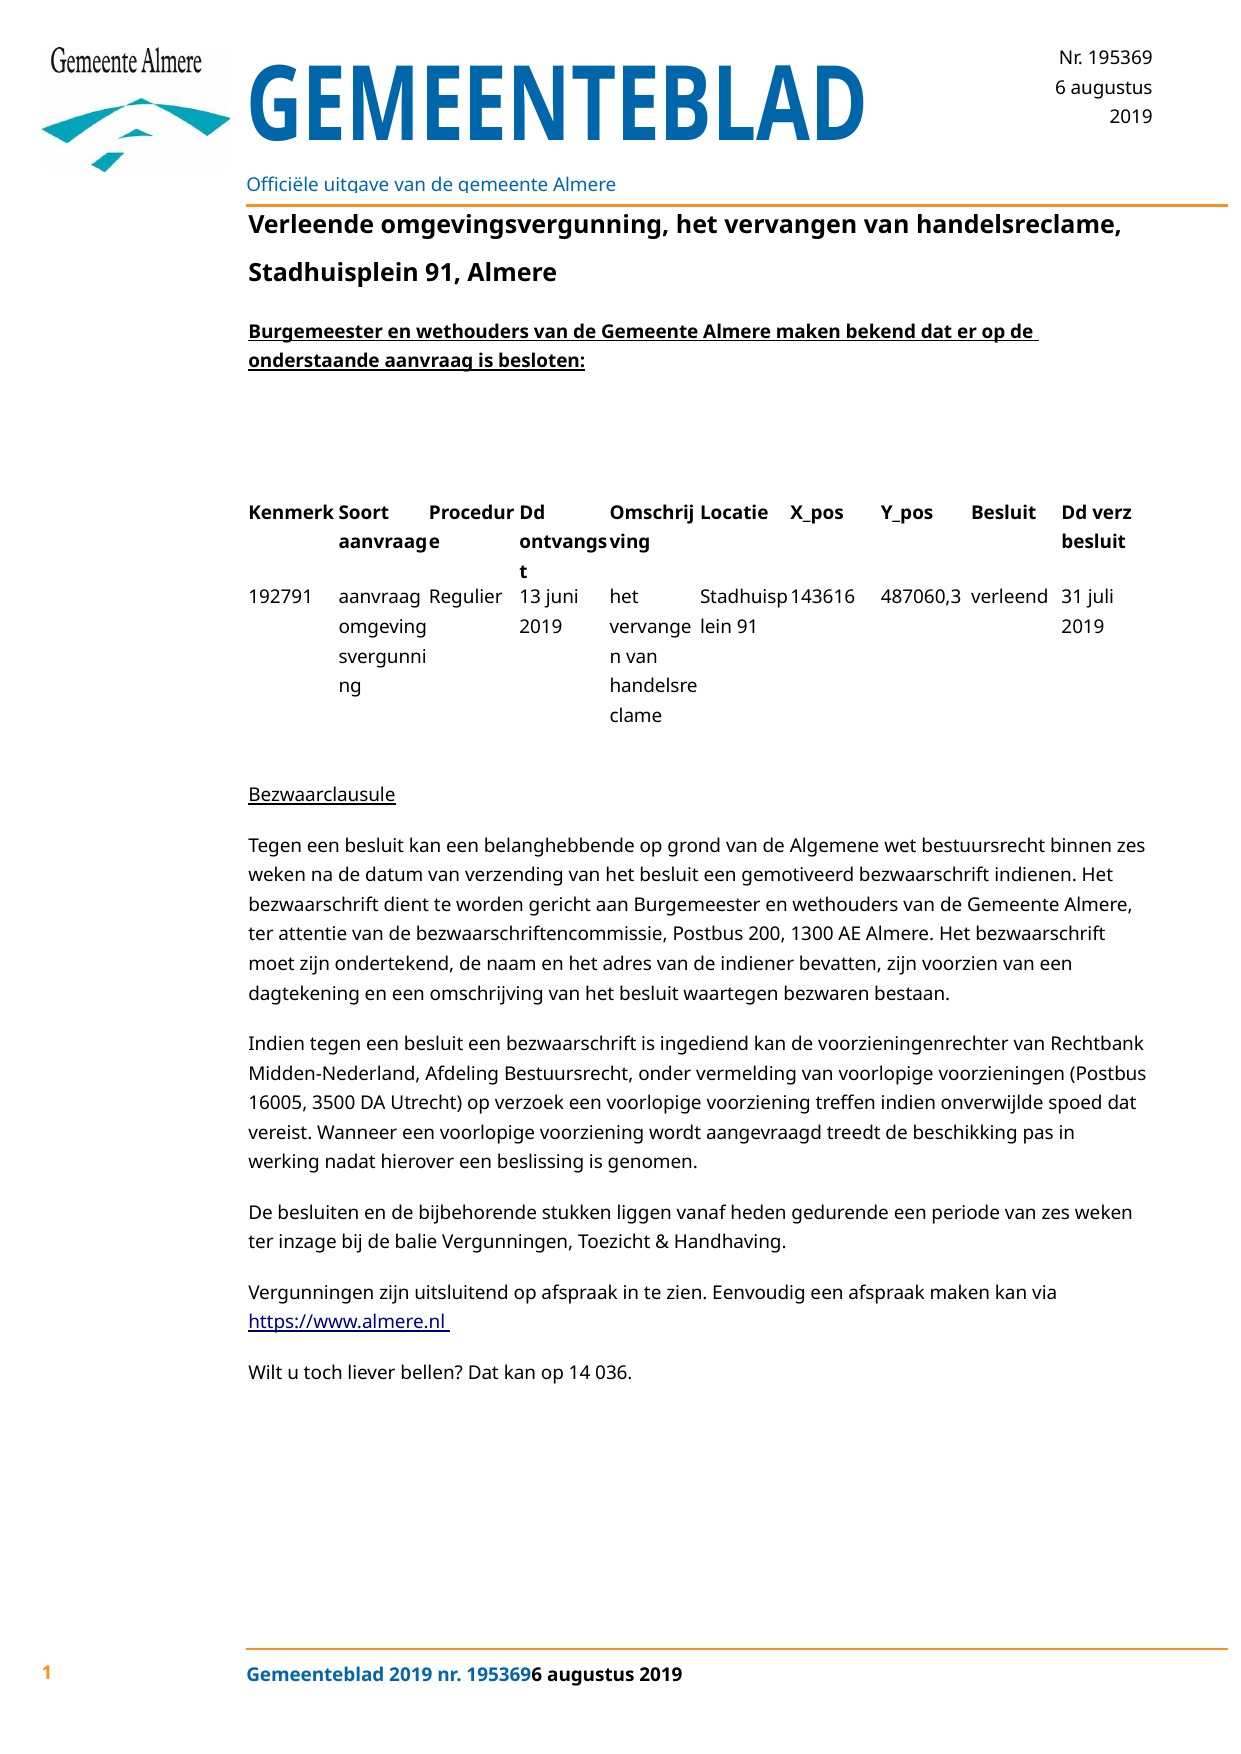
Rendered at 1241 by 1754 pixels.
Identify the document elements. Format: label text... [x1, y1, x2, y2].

text Tegen een besluit kan een belanghebbende op grond van de Algemene wet bestuursrecht binnen zes weken na de datum van verzending van het besluit een gemotiveerd bezwaarschrift indienen. Het bezwaarschrift dient te worden gericht aan Burgemeester en wethouders van de Gemeente Almere, ter attentie van de bezwaarschriftencommissie, Postbus 200, 1300 AE Almere. Het bezwaarschrift moet zijn ondertekend, de naam en het adres van de indiener bevatten, zijn voorzien van een dagtekening en een omschrijving van het besluit waartegen bezwaren bestaan. [248, 832, 1152, 1006]
table_header Kenmerk [248, 499, 338, 584]
table_cell 31 juli 2019 [1061, 584, 1152, 728]
table_header Omschrijving [609, 499, 700, 584]
table_cell aanvraag omgevingsvergunning [338, 584, 429, 728]
table_header Soort aanvraag [338, 499, 429, 584]
table_header Locatie [700, 499, 790, 584]
table_cell verleend [971, 584, 1061, 728]
text Wilt u toch liever bellen? Dat kan op 14 036. [248, 1359, 1152, 1385]
table_cell Stadhuisplein 91 [700, 584, 790, 728]
text Vergunningen zijn uitsluitend op afspraak in te zien. Eenvoudig een afspraak maken kan via https://www.almere.nl [248, 1279, 1152, 1334]
text Bezwaarclausule [248, 781, 1152, 807]
table_cell 192791 [248, 584, 338, 728]
table_cell 487060,3 [881, 584, 971, 728]
text Indien tegen een besluit een bezwaarschrift is ingediend kan de voorzieningenrechter van Rechtbank Midden-Nederland, Afdeling Bestuursrecht, onder vermelding van voorlopige voorzieningen (Postbus 16005, 3500 DA Utrecht) op verzoek een voorlopige voorziening treffen indien onverwijlde spoed dat vereist. Wanneer een voorlopige voorziening wordt aangevraagd treedt de beschikking pas in werking nadat hierover een beslissing is genomen. [248, 1030, 1152, 1174]
table_cell 13 juni 2019 [519, 584, 609, 728]
picture [41, 47, 231, 172]
table_header X_pos [790, 499, 881, 584]
table_cell Regulier [429, 584, 519, 728]
text Verleende omgevingsvergunning, het vervangen van handelsreclame, Stadhuisplein 91, Almere [248, 207, 1152, 288]
table_header Dd ontvangst [519, 499, 609, 584]
table_cell het vervangen van handelsreclame [609, 584, 700, 728]
table_header Dd verz besluit [1061, 499, 1152, 584]
table_cell 143616 [790, 584, 881, 728]
table_header Besluit [971, 499, 1061, 584]
table_header Procedure [429, 499, 519, 584]
text Burgemeester en wethouders van de Gemeente Almere maken bekend dat er op de onderstaande aanvraag is besloten: [248, 318, 1152, 373]
text De besluiten en de bijbehorende stukken liggen vanaf heden gedurende een periode van zes weken ter inzage bij de balie Vergunningen, Toezicht & Handhaving. [248, 1199, 1152, 1254]
table_header Y_pos [881, 499, 971, 584]
